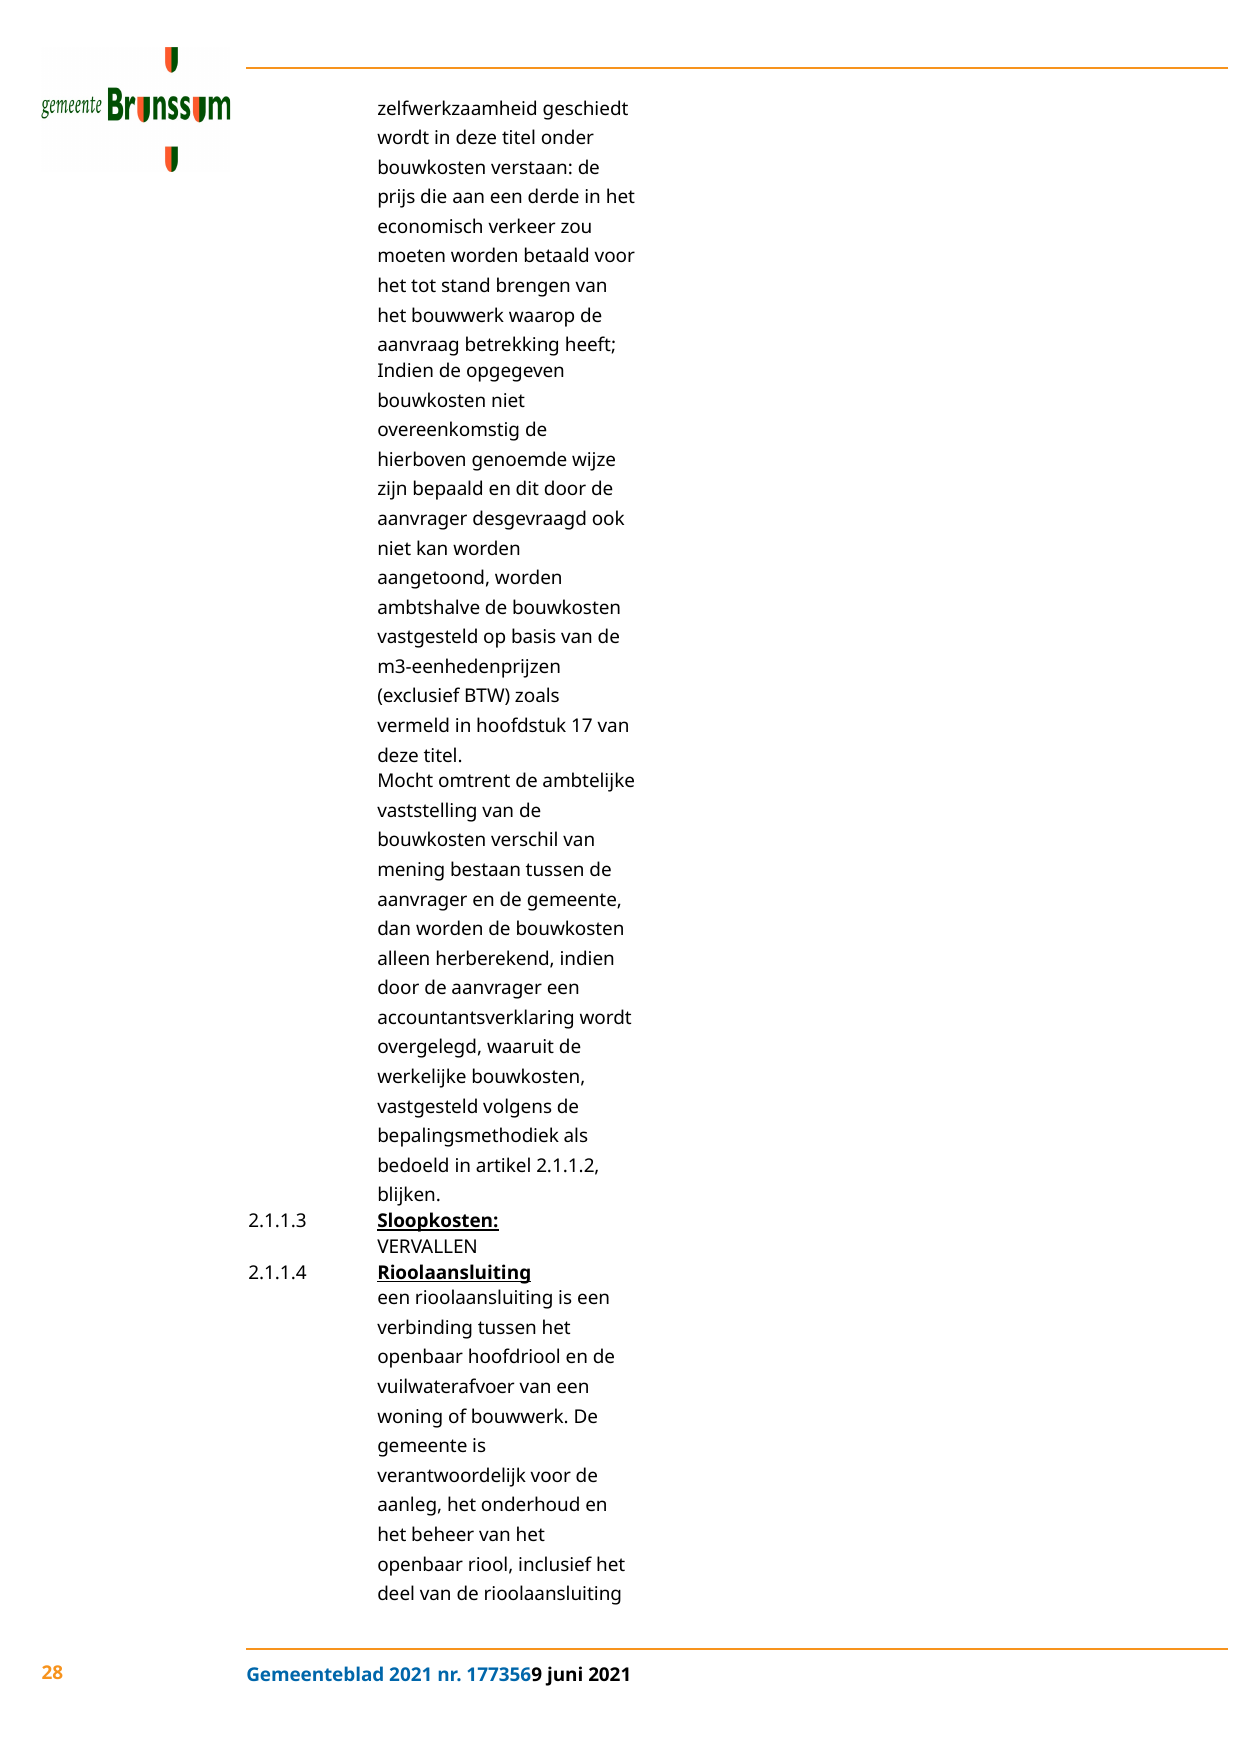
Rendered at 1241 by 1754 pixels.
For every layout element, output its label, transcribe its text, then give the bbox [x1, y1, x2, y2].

table_cell Sloopkosten: [377, 1208, 635, 1233]
table_cell [635, 1233, 764, 1259]
table_cell [248, 95, 377, 1207]
table_cell Mocht omtrent de ambtelijke vaststelling van de bouwkosten verschil van mening bestaan tussen de aanvrager en de gemeente, dan worden de bouwkosten alleen herberekend, indien door de aanvrager een accountantsverklaring wordt overgelegd, waaruit de werkelijke bouwkosten, vastgesteld volgens de bepalingsmethodiek als bedoeld in artikel 2.1.1.2, blijken. [377, 768, 635, 1207]
table_cell [635, 768, 764, 1207]
table_cell [248, 1285, 377, 1606]
table_cell [764, 1259, 1152, 1284]
table_cell 2.1.1.4 [248, 1259, 377, 1284]
table_cell [764, 357, 1152, 767]
table_cell zelfwerkzaamheid geschiedt wordt in deze titel onder bouwkosten verstaan: de prijs die aan een derde in het economisch verkeer zou moeten worden betaald voor het tot stand brengen van het bouwwerk waarop de aanvraag betrekking heeft; [377, 95, 635, 357]
table_cell [635, 1259, 764, 1284]
table_cell [764, 1208, 1152, 1233]
table_cell [635, 357, 764, 767]
table_cell [248, 1233, 377, 1259]
table_cell [764, 1233, 1152, 1259]
table_cell Rioolaansluiting [377, 1259, 635, 1284]
table_cell [635, 1208, 764, 1233]
table_cell Indien de opgegeven bouwkosten niet overeenkomstig de hierboven genoemde wijze zijn bepaald en dit door de aanvrager desgevraagd ook niet kan worden aangetoond, worden ambtshalve de bouwkosten vastgesteld op basis van de m3-eenhedenprijzen (exclusief BTW) zoals vermeld in hoofdstuk 17 van deze titel. [377, 357, 635, 767]
table_cell 2.1.1.3 [248, 1208, 377, 1233]
table_cell [635, 1285, 764, 1606]
table_cell [764, 768, 1152, 1207]
table_cell VERVALLEN [377, 1233, 635, 1259]
table_cell een rioolaansluiting is een verbinding tussen het openbaar hoofdriool en de vuilwaterafvoer van een woning of bouwwerk. De gemeente is verantwoordelijk voor de aanleg, het onderhoud en het beheer van het openbaar riool, inclusief het deel van de rioolaansluiting [377, 1285, 635, 1606]
picture [41, 47, 231, 172]
table_cell [764, 1285, 1152, 1606]
table_cell [764, 95, 1152, 357]
table_cell [635, 95, 764, 357]
